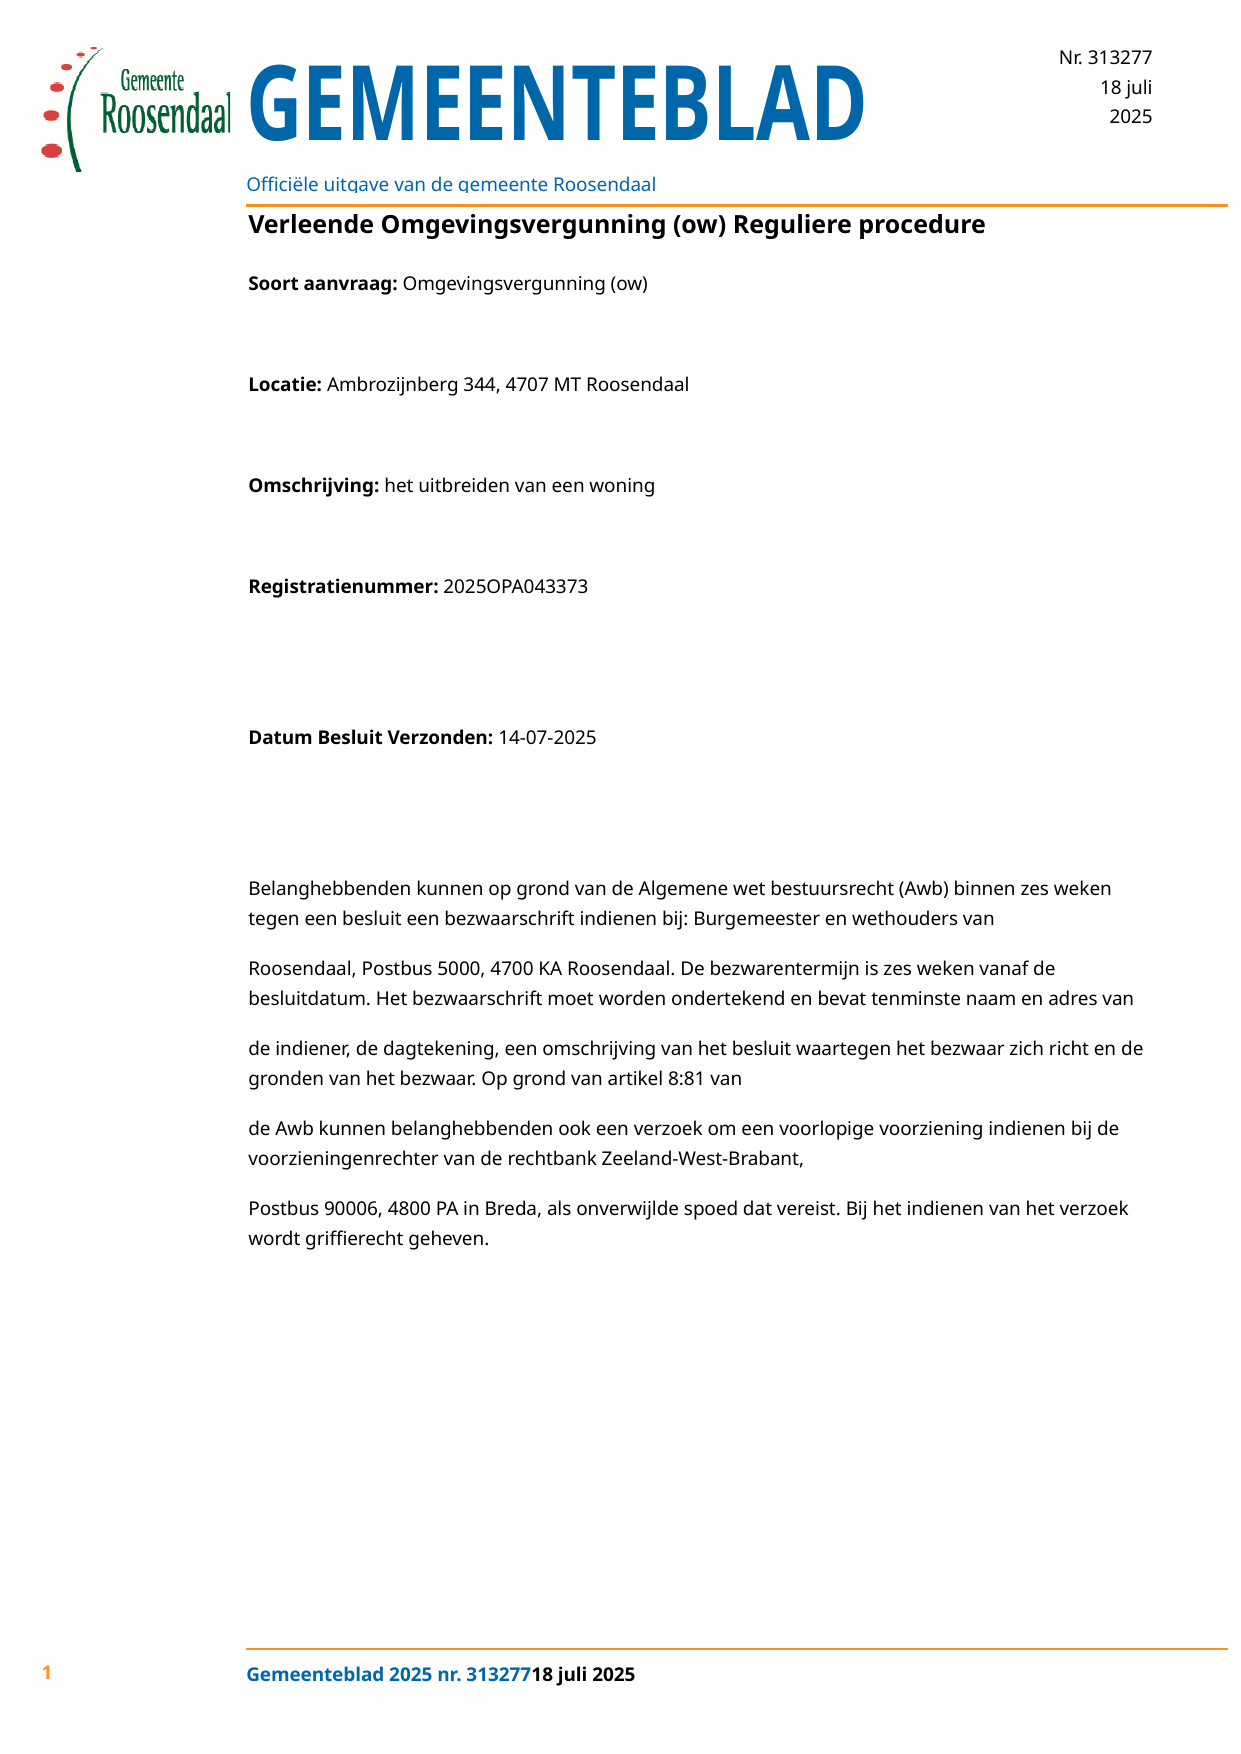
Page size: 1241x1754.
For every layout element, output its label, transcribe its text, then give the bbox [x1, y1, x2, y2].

text Roosendaal, Postbus 5000, 4700 KA Roosendaal. De bezwarentermijn is zes weken vanaf de besluitdatum. Het bezwaarschrift moet worden ondertekend en bevat tenminste naam en adres van [248, 955, 1152, 1011]
text Omschrijving: het uitbreiden van een woning [248, 472, 1152, 498]
text Soort aanvraag: Omgevingsvergunning (ow) [248, 270, 1152, 296]
text Postbus 90006, 4800 PA in Breda, als onverwijlde spoed dat vereist. Bij het indienen van het verzoek wordt griffierecht geheven. [248, 1195, 1152, 1251]
text Datum Besluit Verzonden: 14-07-2025 [248, 724, 1152, 750]
text Registratienummer: 2025OPA043373 [248, 573, 1152, 598]
text de Awb kunnen belanghebbenden ook een verzoek om een voorlopige voorziening indienen bij de voorzieningenrechter van de rechtbank Zeeland-West-Brabant, [248, 1115, 1152, 1171]
text Verleende Omgevingsvergunning (ow) Reguliere procedure [248, 207, 1152, 241]
text Locatie: Ambrozijnberg 344, 4707 MT Roosendaal [248, 371, 1152, 397]
text de indiener, de dagtekening, een omschrijving van het besluit waartegen het bezwaar zich richt en de gronden van het bezwaar. Op grond van artikel 8:81 van [248, 1035, 1152, 1091]
picture [41, 47, 231, 172]
text Belanghebbenden kunnen op grond van de Algemene wet bestuursrecht (Awb) binnen zes weken tegen een besluit een bezwaarschrift indienen bij: Burgemeester en wethouders van [248, 875, 1152, 931]
